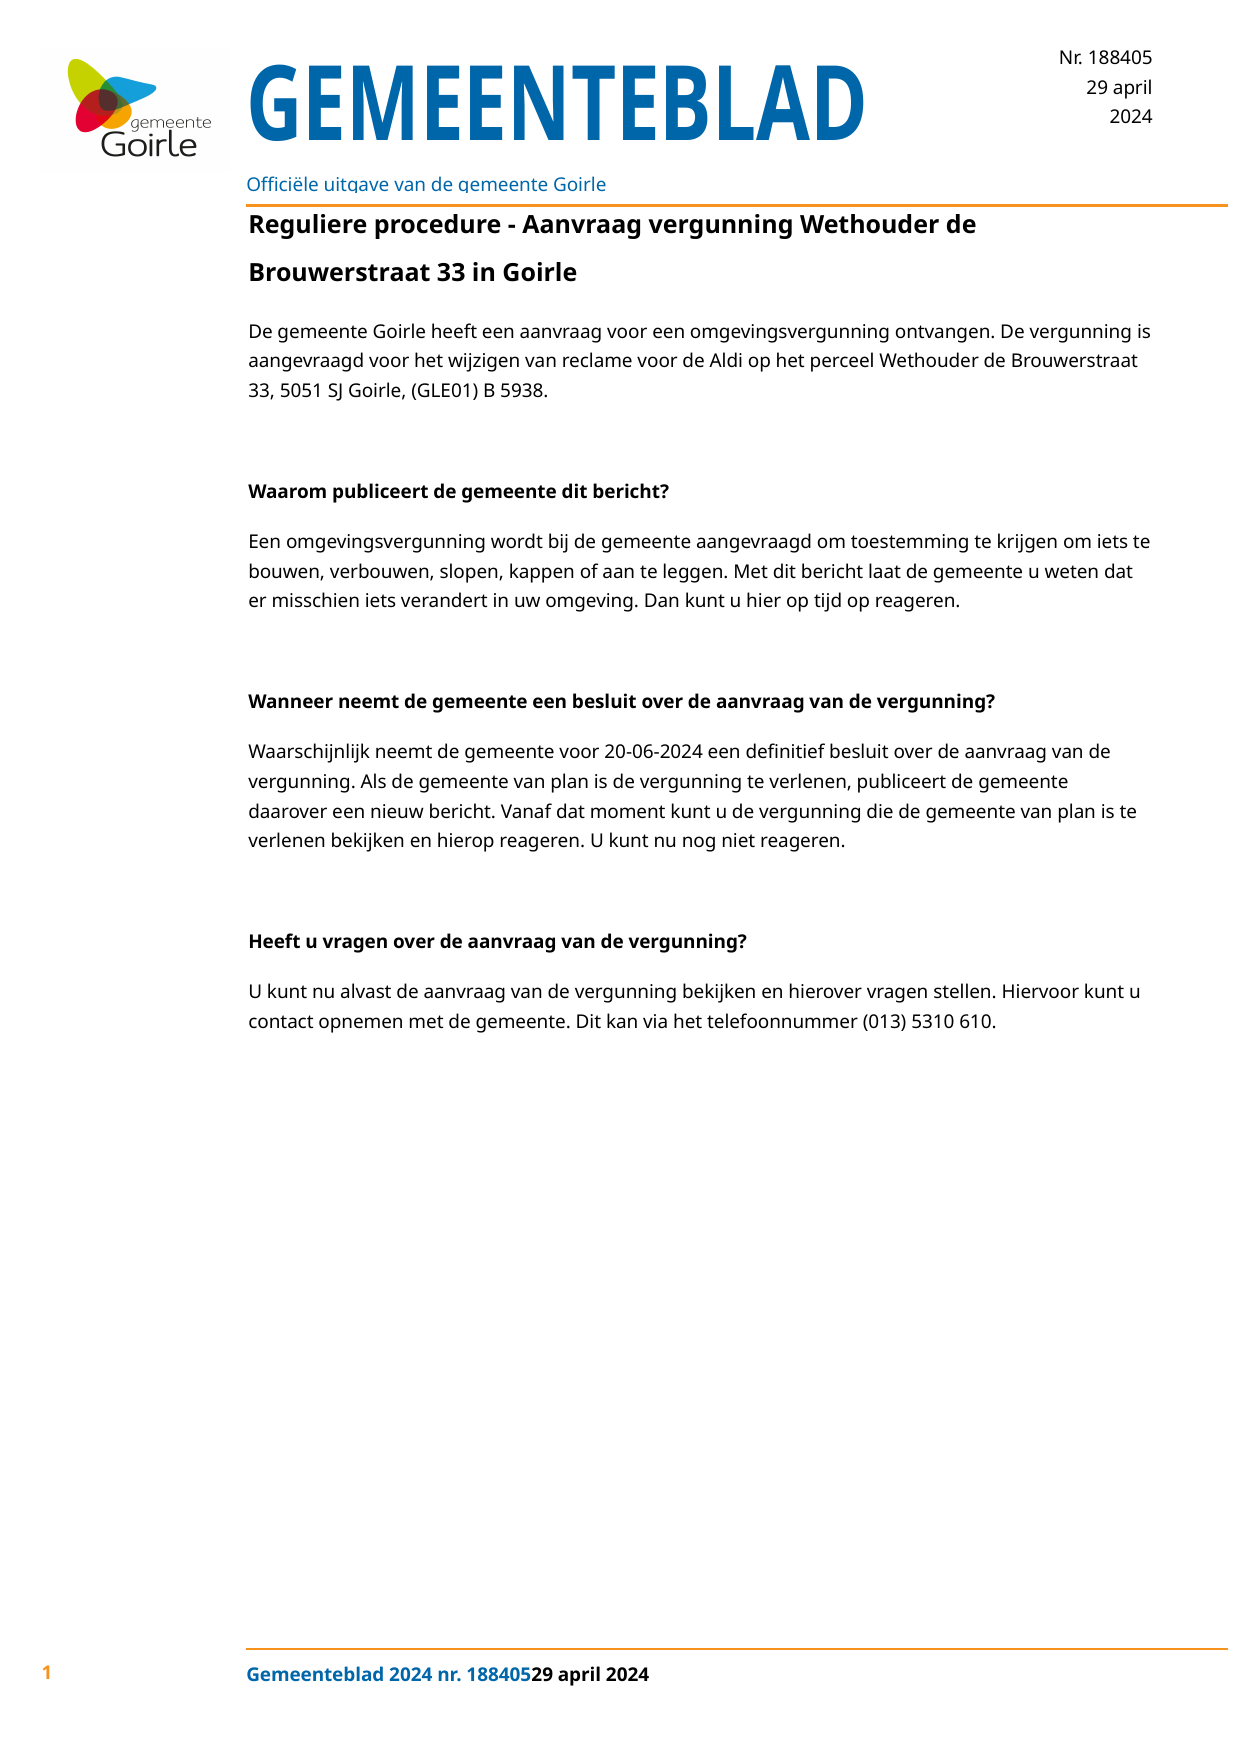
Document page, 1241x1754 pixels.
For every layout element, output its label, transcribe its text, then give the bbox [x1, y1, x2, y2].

text De gemeente Goirle heeft een aanvraag voor een omgevingsvergunning ontvangen. De vergunning is aangevraagd voor het wijzigen van reclame voor de Aldi op het perceel Wethouder de Brouwerstraat 33, 5051 SJ Goirle, (GLE01) B 5938. [248, 318, 1152, 403]
text Waarschijnlijk neemt de gemeente voor 20-06-2024 een definitief besluit over de aanvraag van de vergunning. Als de gemeente van plan is de vergunning te verlenen, publiceert de gemeente daarover een nieuw bericht. Vanaf dat moment kunt u de vergunning die de gemeente van plan is te verlenen bekijken en hierop reageren. U kunt nu nog niet reageren. [248, 739, 1152, 853]
picture [41, 47, 231, 172]
text Wanneer neemt de gemeente een besluit over de aanvraag van de vergunning? [248, 688, 1152, 714]
text Een omgevingsvergunning wordt bij de gemeente aangevraagd om toestemming te krijgen om iets te bouwen, verbouwen, slopen, kappen of aan te leggen. Met dit bericht laat de gemeente u weten dat er misschien iets verandert in uw omgeving. Dan kunt u hier op tijd op reageren. [248, 528, 1152, 613]
text Waarom publiceert de gemeente dit bericht? [248, 478, 1152, 504]
text U kunt nu alvast de aanvraag van de vergunning bekijken en hierover vragen stellen. Hiervoor kunt u contact opnemen met de gemeente. Dit kan via het telefoonnummer (013) 5310 610. [248, 979, 1152, 1034]
text Heeft u vragen over de aanvraag van de vergunning? [248, 928, 1152, 954]
text Reguliere procedure - Aanvraag vergunning Wethouder de Brouwerstraat 33 in Goirle [248, 207, 1152, 288]
